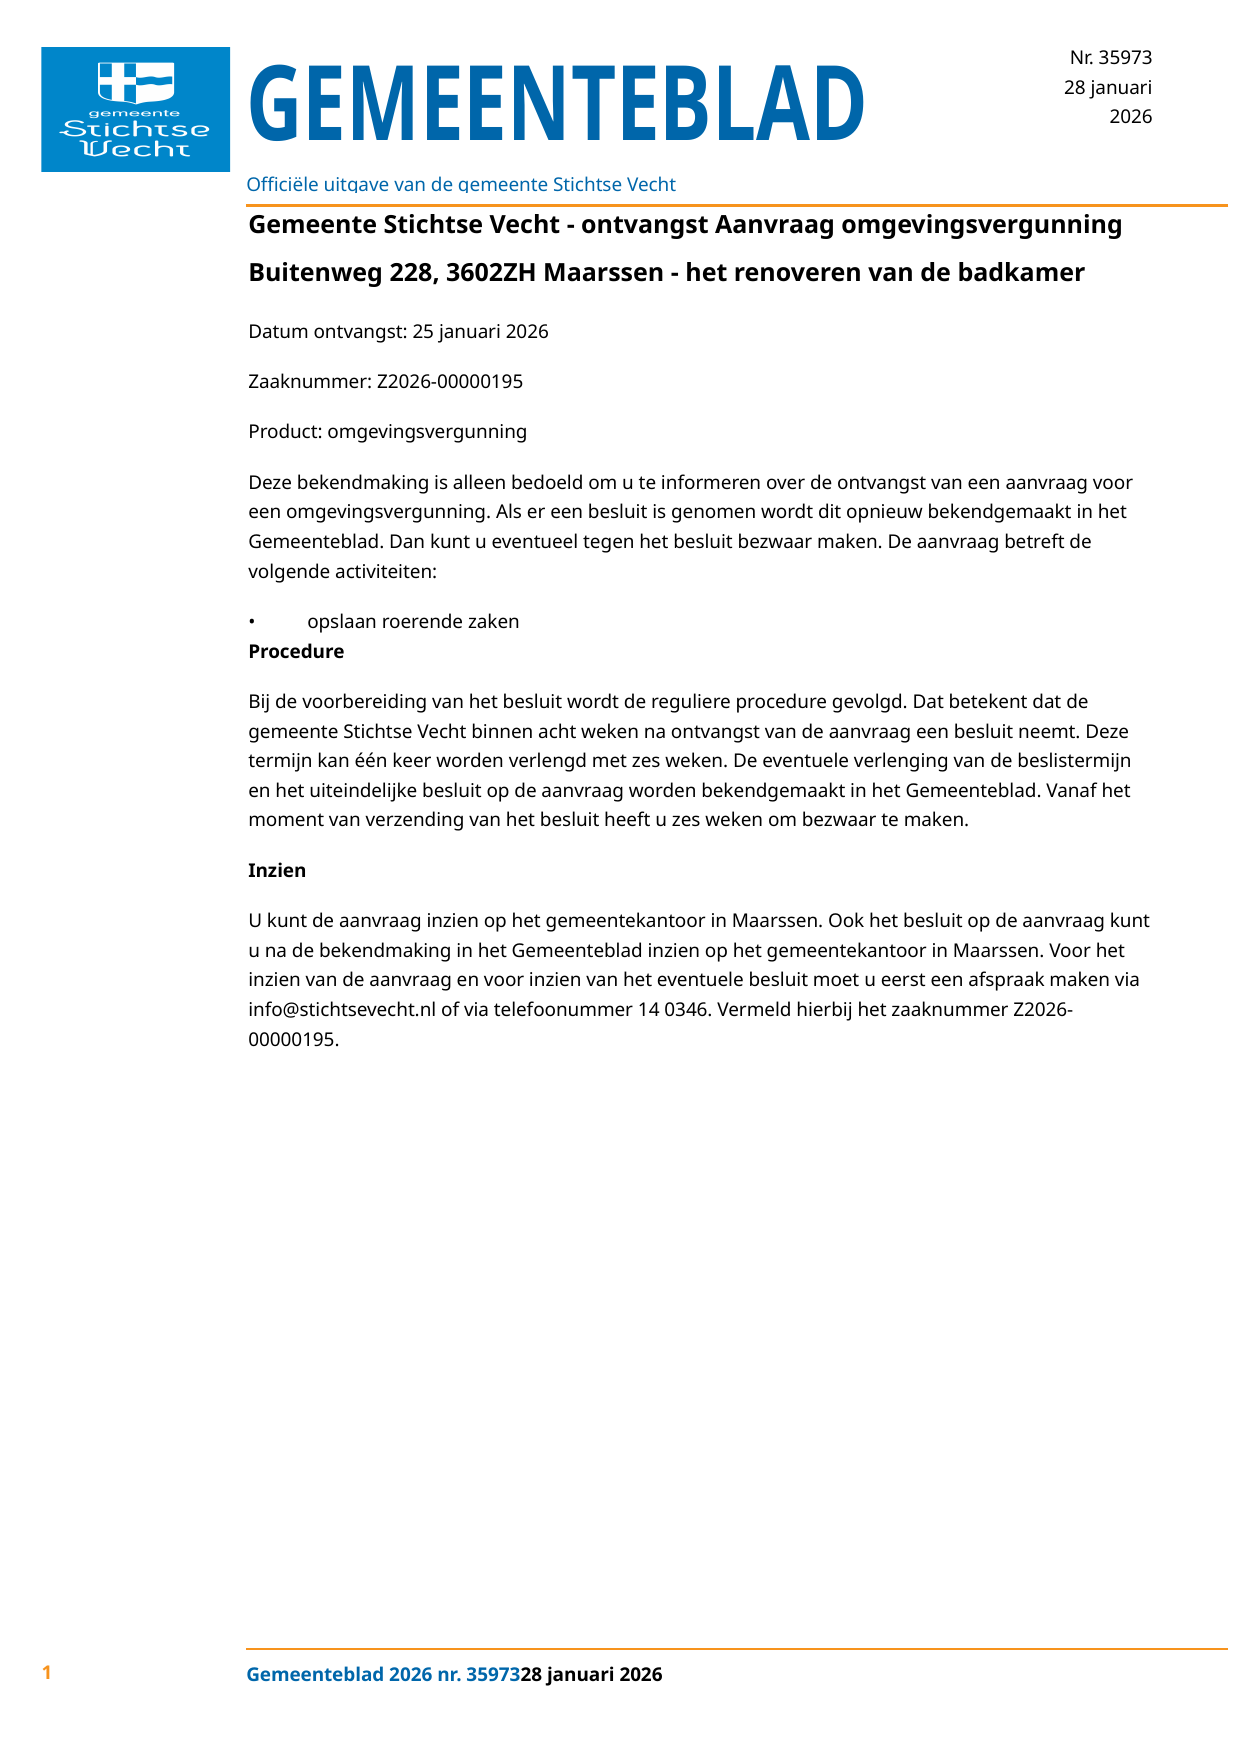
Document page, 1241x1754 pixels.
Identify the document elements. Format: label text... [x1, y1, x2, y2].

list opslaan roerende zaken [248, 608, 1152, 634]
text Procedure [248, 638, 1152, 664]
text Zaaknummer: Z2026-00000195 [248, 368, 1152, 394]
text Inzien [248, 857, 1152, 883]
text Gemeente Stichtse Vecht - ontvangst Aanvraag omgevingsvergunning Buitenweg 228, 3602ZH Maarssen - het renoveren van de badkamer [248, 207, 1152, 288]
picture [137, 63, 174, 103]
picture [99, 63, 135, 101]
text Datum ontvangst: 25 januari 2026 [248, 318, 1152, 344]
text U kunt de aanvraag inzien op het gemeentekantoor in Maarssen. Ook het besluit op de aanvraag kunt u na de bekendmaking in het Gemeenteblad inzien op het gemeentekantoor in Maarssen. Voor het inzien van de aanvraag en voor inzien van het eventuele besluit moet u eerst een afspraak maken via info@stichtsevecht.nl of via telefoonummer 14 0346. Vermeld hierbij het zaaknummer Z2026-00000195. [248, 907, 1152, 1052]
text Deze bekendmaking is alleen bedoeld om u te informeren over de ontvangst van een aanvraag voor een omgevingsvergunning. Als er een besluit is genomen wordt dit opnieuw bekendgemaakt in het Gemeenteblad. Dan kunt u eventueel tegen het besluit bezwaar maken. De aanvraag betreft de volgende activiteiten: [248, 469, 1152, 584]
text Bij de voorbereiding van het besluit wordt de reguliere procedure gevolgd. Dat betekent dat de gemeente Stichtse Vecht binnen acht weken na ontvangst van de aanvraag een besluit neemt. Deze termijn kan één keer worden verlengd met zes weken. De eventuele verlenging van de beslistermijn en het uiteindelijke besluit op de aanvraag worden bekendgemaakt in het Gemeenteblad. Vanaf het moment van verzending van het besluit heeft u zes weken om bezwaar te maken. [248, 688, 1152, 832]
text Product: omgevingsvergunning [248, 419, 1152, 444]
